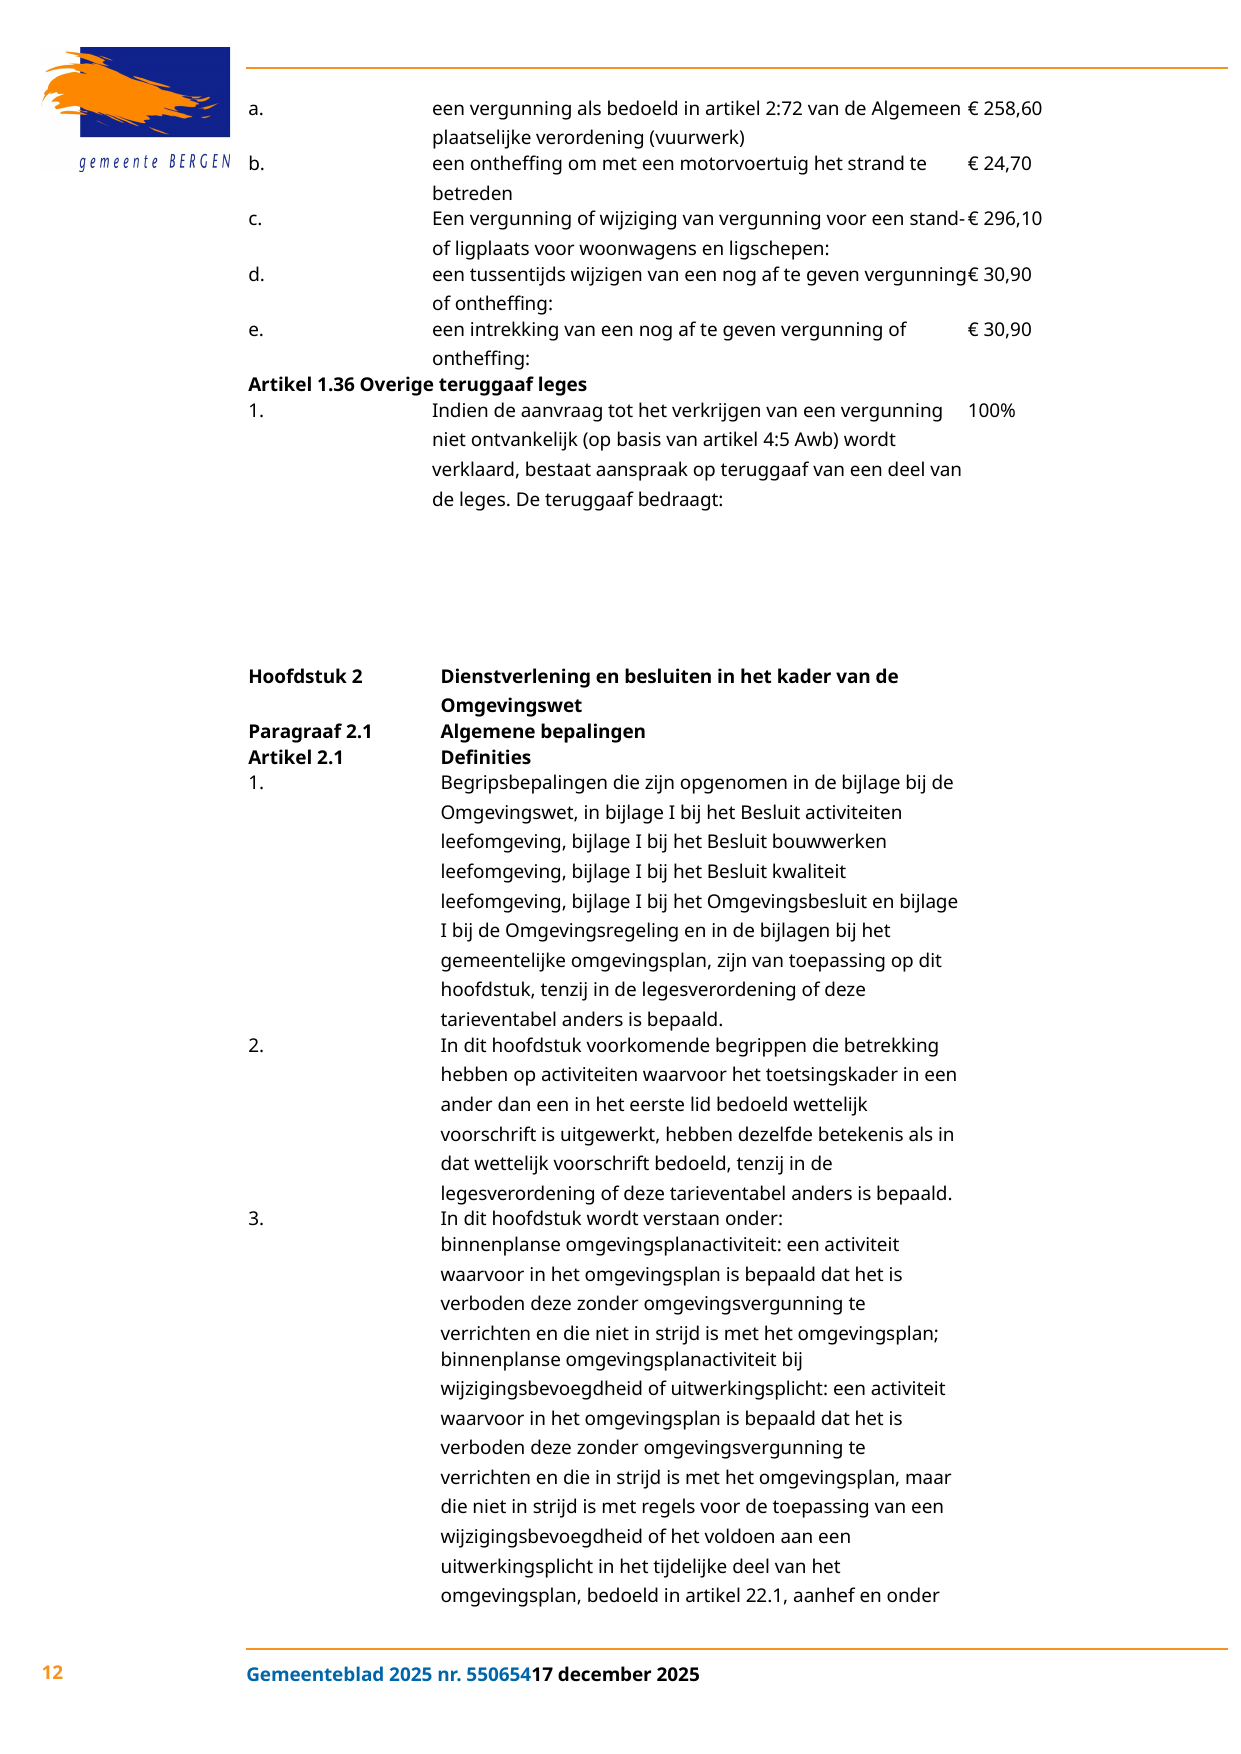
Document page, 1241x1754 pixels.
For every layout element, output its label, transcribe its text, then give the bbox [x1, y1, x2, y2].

table_cell € 30,90 [968, 261, 1152, 316]
table_cell a. [248, 95, 432, 150]
table_cell 2. [248, 1032, 440, 1206]
table_cell [959, 1346, 1152, 1608]
table_cell € 30,90 [968, 316, 1152, 371]
table_header Dienstverlening en besluiten in het kader van de Omgevingswet [440, 663, 959, 718]
table_cell [959, 744, 1152, 769]
table_cell binnenplanse omgevingsplanactiviteit bij wijzigingsbevoegdheid of uitwerkingsplicht: een activiteit waarvoor in het omgevingsplan is bepaald dat het is verboden deze zonder omgevingsvergunning te verrichten en die in strijd is met het omgevingsplan, maar die niet in strijd is met regels voor de toepassing van een wijzigingsbevoegdheid of het voldoen aan een uitwerkingsplicht in het tijdelijke deel van het omgevingsplan, bedoeld in artikel 22.1, aanhef en onder [440, 1346, 959, 1608]
table_cell Indien de aanvraag tot het verkrijgen van een vergunning niet ontvankelijk (op basis van artikel 4:5 Awb) wordt verklaard, bestaat aanspraak op teruggaaf van een deel van de leges. De teruggaaf bedraagt: [432, 397, 968, 512]
table_cell [959, 1032, 1152, 1206]
table_cell € 258,60 [968, 95, 1152, 150]
table_cell € 296,10 [968, 205, 1152, 261]
table_cell In dit hoofdstuk wordt verstaan onder: [440, 1206, 959, 1231]
table_cell [248, 1231, 440, 1346]
table_cell 1. [248, 770, 440, 1032]
table_cell een vergunning als bedoeld in artikel 2:72 van de Algemeen plaatselijke verordening (vuurwerk) [432, 95, 968, 150]
table_cell Een vergunning of wijziging van vergunning voor een stand- of ligplaats voor woonwagens en ligschepen: [432, 205, 968, 261]
table_cell een tussentijds wijzigen van een nog af te geven vergunning of ontheffing: [432, 261, 968, 316]
table_cell binnenplanse omgevingsplanactiviteit: een activiteit waarvoor in het omgevingsplan is bepaald dat het is verboden deze zonder omgevingsvergunning te verrichten en die niet in strijd is met het omgevingsplan; [440, 1231, 959, 1346]
table_cell € 24,70 [968, 150, 1152, 205]
table_cell [959, 770, 1152, 1032]
table_cell 100% [968, 397, 1152, 512]
table_cell 3. [248, 1206, 440, 1231]
table_cell Artikel 2.1 [248, 744, 440, 769]
table_cell Paragraaf 2.1 [248, 718, 440, 744]
table_cell een ontheffing om met een motorvoertuig het strand te betreden [432, 150, 968, 205]
table_cell Artikel 1.36 Overige teruggaaf leges [248, 371, 1152, 397]
table_cell Definities [440, 744, 959, 769]
table_header Hoofdstuk 2 [248, 663, 440, 718]
table_cell 1. [248, 397, 432, 512]
table_cell [959, 718, 1152, 744]
table_cell In dit hoofdstuk voorkomende begrippen die betrekking hebben op activiteiten waarvoor het toetsingskader in een ander dan een in het eerste lid bedoeld wettelijk voorschrift is uitgewerkt, hebben dezelfde betekenis als in dat wettelijk voorschrift bedoeld, tenzij in de legesverordening of deze tarieventabel anders is bepaald. [440, 1032, 959, 1206]
table_cell b. [248, 150, 432, 205]
table_header [959, 663, 1152, 718]
table_cell Begripsbepalingen die zijn opgenomen in de bijlage bij de Omgevingswet, in bijlage I bij het Besluit activiteiten leefomgeving, bijlage I bij het Besluit bouwwerken leefomgeving, bijlage I bij het Besluit kwaliteit leefomgeving, bijlage I bij het Omgevingsbesluit en bijlage I bij de Omgevingsregeling en in de bijlagen bij het gemeentelijke omgevingsplan, zijn van toepassing op dit hoofdstuk, tenzij in de legesverordening of deze tarieventabel anders is bepaald. [440, 770, 959, 1032]
table_cell een intrekking van een nog af te geven vergunning of ontheffing: [432, 316, 968, 371]
table_cell c. [248, 205, 432, 261]
table_cell e. [248, 316, 432, 371]
table_cell [959, 1206, 1152, 1231]
table_cell [248, 1346, 440, 1608]
table_cell d. [248, 261, 432, 316]
table_cell Algemene bepalingen [440, 718, 959, 744]
picture [41, 47, 231, 172]
table_cell [959, 1231, 1152, 1346]
